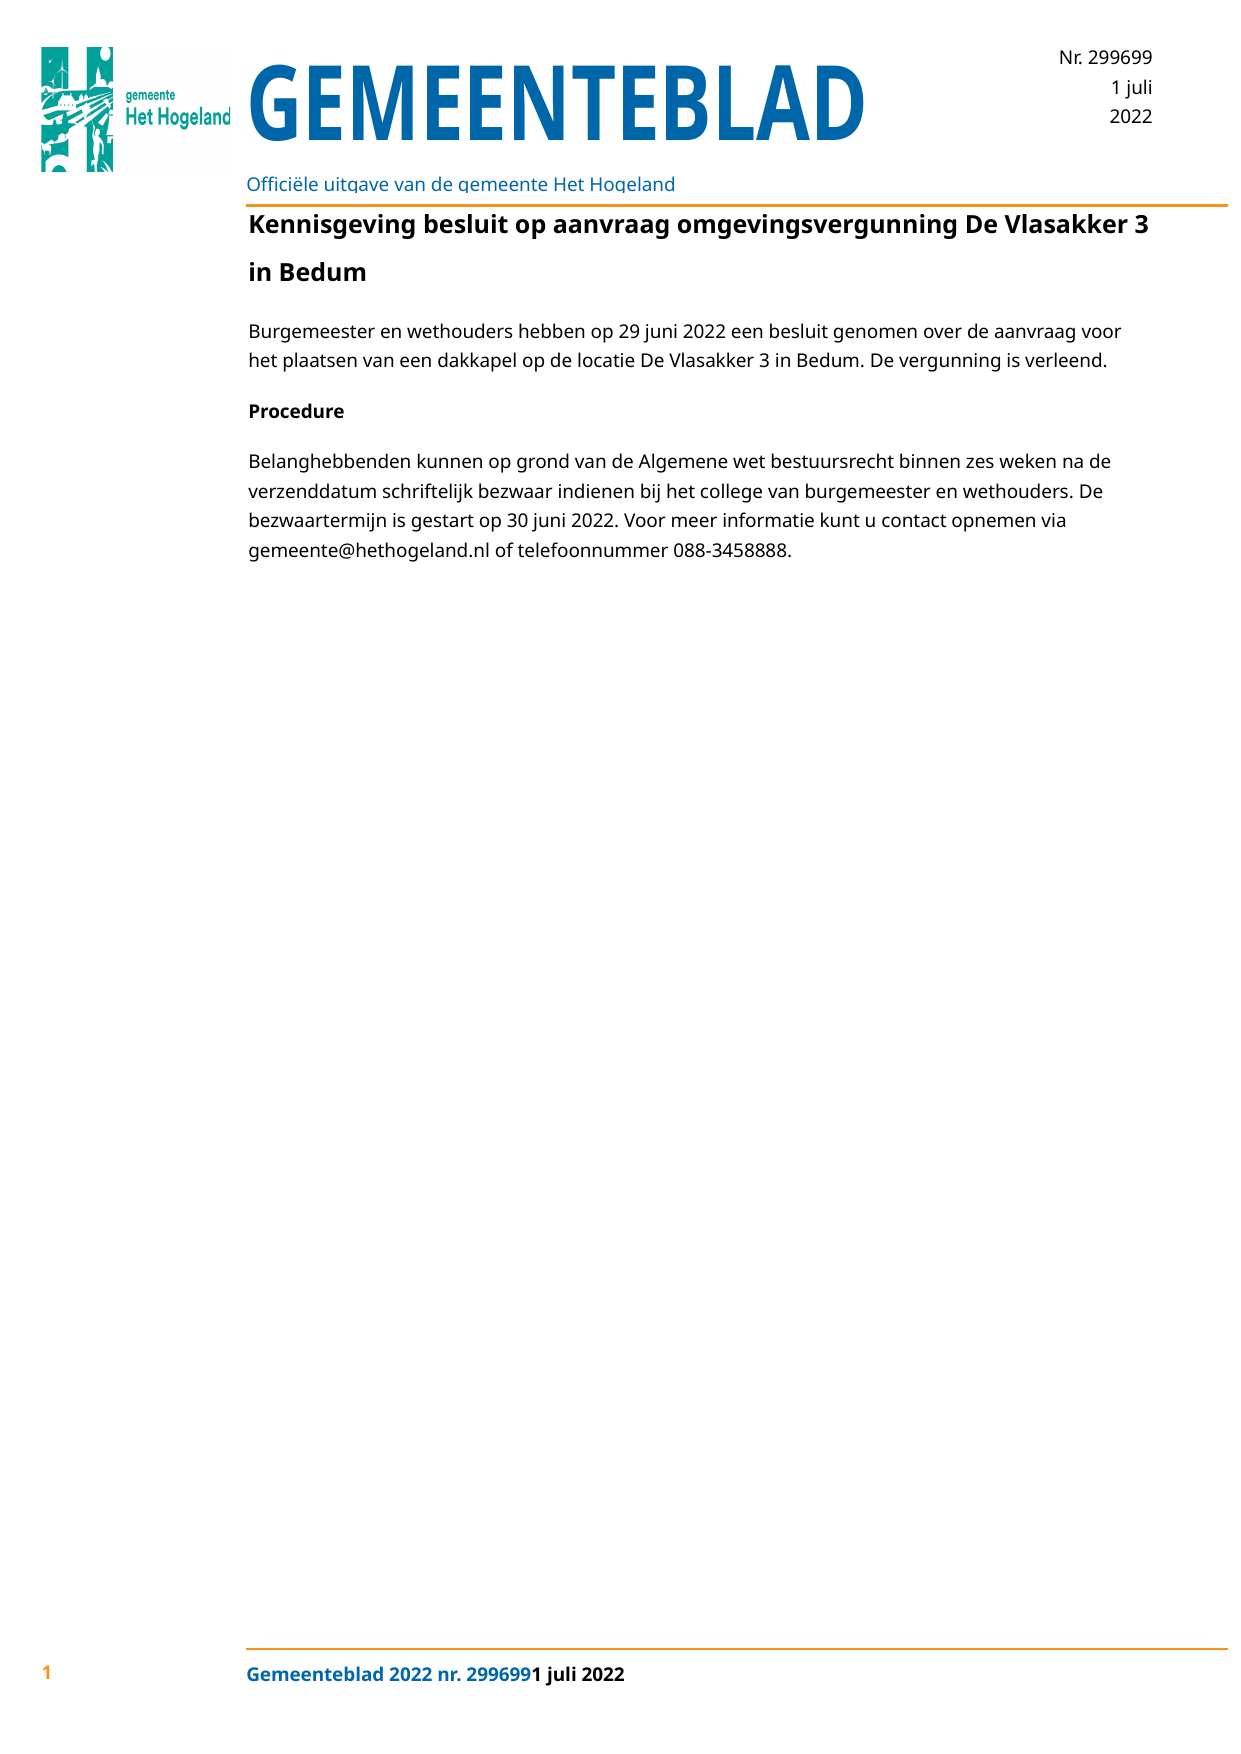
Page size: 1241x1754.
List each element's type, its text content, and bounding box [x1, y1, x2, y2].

text Belanghebbenden kunnen op grond van de Algemene wet bestuursrecht binnen zes weken na de verzenddatum schriftelijk bezwaar indienen bij het college van burgemeester en wethouders. De bezwaartermijn is gestart op 30 juni 2022. Voor meer informatie kunt u contact opnemen via gemeente@hethogeland.nl of telefoonnummer 088-3458888. [248, 448, 1152, 563]
text Kennisgeving besluit op aanvraag omgevingsvergunning De Vlasakker 3 in Bedum [248, 207, 1152, 288]
text Burgemeester en wethouders hebben op 29 juni 2022 een besluit genomen over de aanvraag voor het plaatsen van een dakkapel op de locatie De Vlasakker 3 in Bedum. De vergunning is verleend. [248, 318, 1152, 373]
text Procedure [248, 398, 1152, 424]
picture [41, 47, 231, 172]
